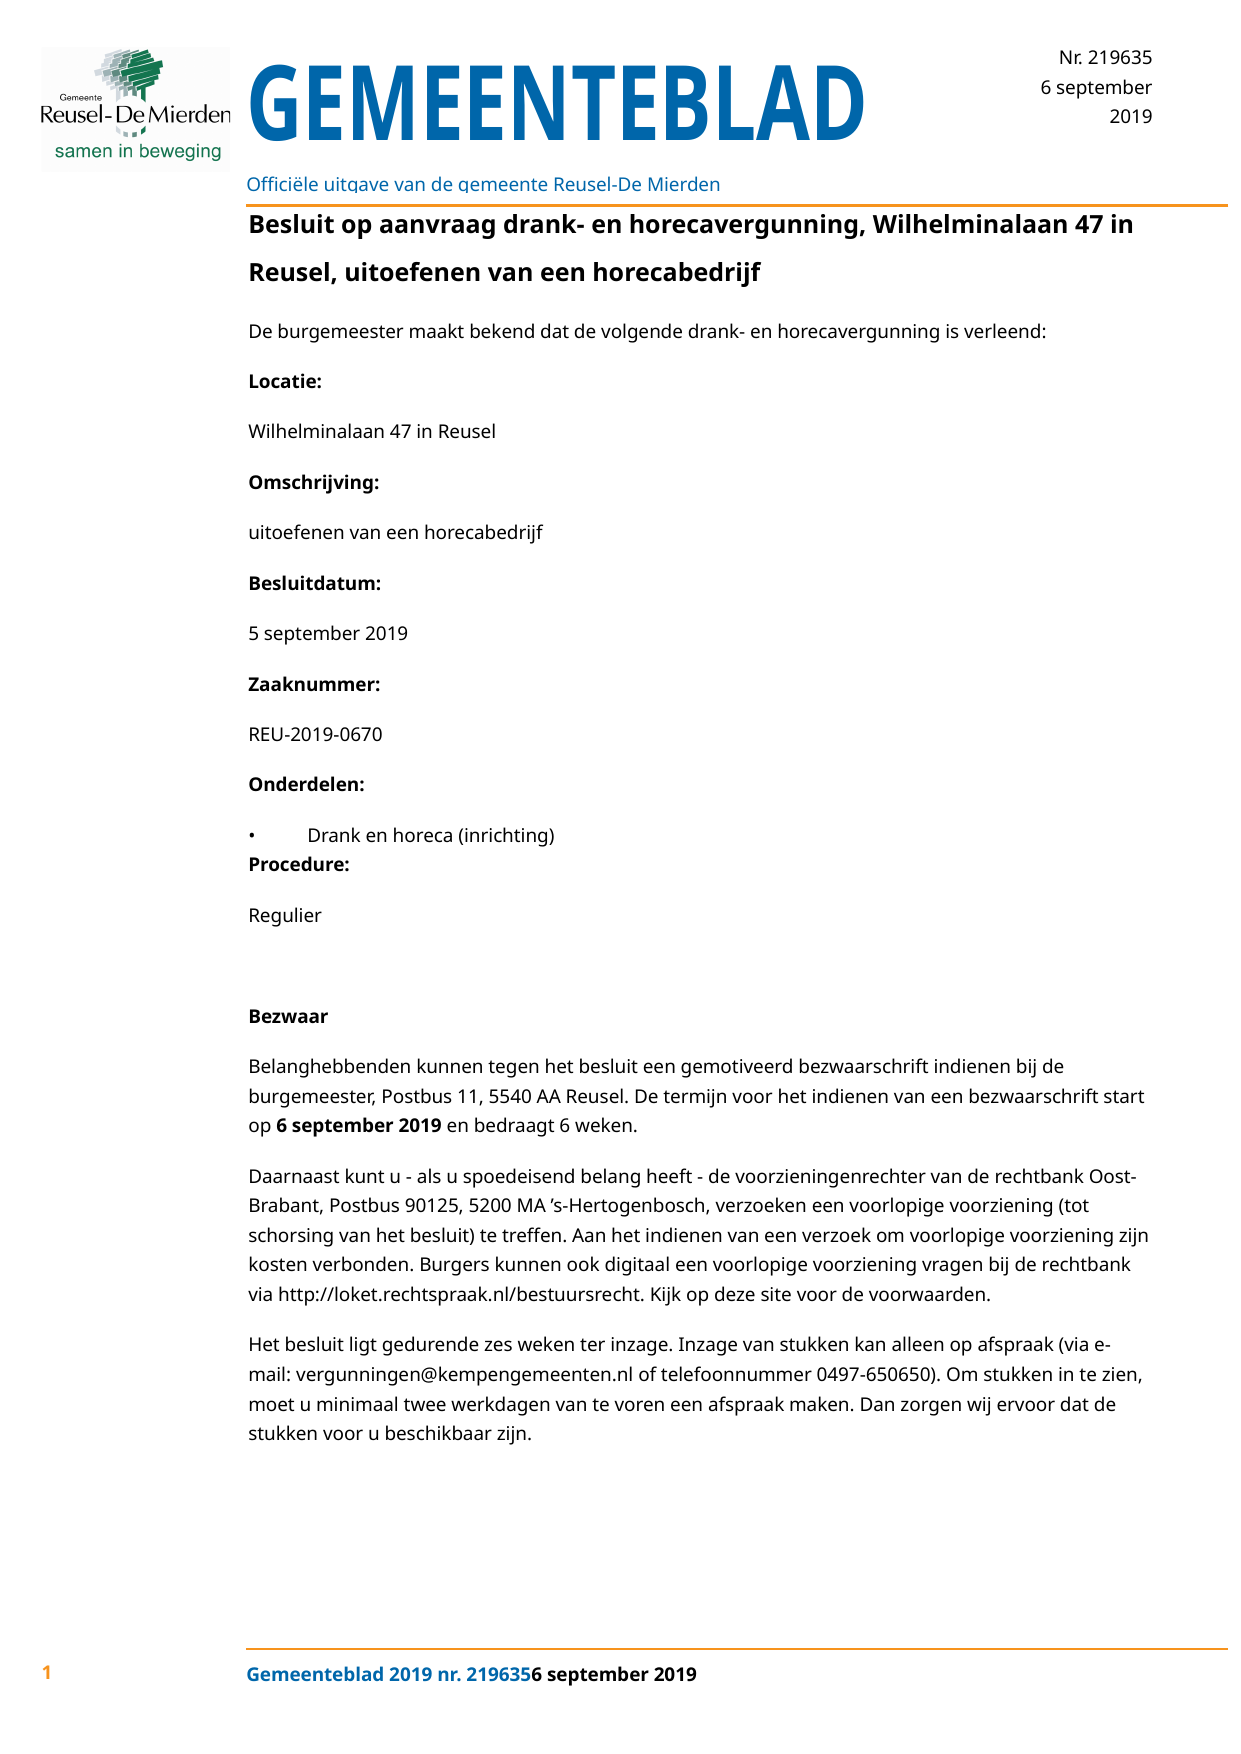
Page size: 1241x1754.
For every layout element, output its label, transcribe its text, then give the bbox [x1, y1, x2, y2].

text Besluit op aanvraag drank- en horecavergunning, Wilhelminalaan 47 in Reusel, uitoefenen van een horecabedrijf [248, 207, 1152, 288]
text uitoefenen van een horecabedrijf [248, 519, 1152, 545]
list Drank en horeca (inrichting) [248, 822, 1152, 848]
text 5 september 2019 [248, 620, 1152, 646]
text Belanghebbenden kunnen tegen het besluit een gemotiveerd bezwaarschrift indienen bij de burgemeester, Postbus 11, 5540 AA Reusel. De termijn voor het indienen van een bezwaarschrift start op 6 september 2019 en bedraagt 6 weken. [248, 1053, 1152, 1138]
text Bezwaar [248, 1003, 1152, 1029]
text Locatie: [248, 368, 1152, 394]
text Wilhelminalaan 47 in Reusel [248, 419, 1152, 444]
text Zaaknummer: [248, 671, 1152, 697]
text Het besluit ligt gedurende zes weken ter inzage. Inzage van stukken kan alleen op afspraak (via e-mail: vergunningen@kempengemeenten.nl of telefoonnummer 0497-650650). Om stukken in te zien, moet u minimaal twee werkdagen van te voren een afspraak maken. Dan zorgen wij ervoor dat de stukken voor u beschikbaar zijn. [248, 1332, 1152, 1446]
text Omschrijving: [248, 469, 1152, 495]
text Procedure: [248, 852, 1152, 877]
text REU-2019-0670 [248, 721, 1152, 747]
text Regulier [248, 902, 1152, 928]
text Besluitdatum: [248, 570, 1152, 596]
text Onderdelen: [248, 772, 1152, 797]
text De burgemeester maakt bekend dat de volgende drank- en horecavergunning is verleend: [248, 318, 1152, 344]
text Daarnaast kunt u - als u spoedeisend belang heeft - de voorzieningenrechter van de rechtbank Oost-Brabant, Postbus 90125, 5200 MA ’s-Hertogenbosch, verzoeken een voorlopige voorziening (tot schorsing van het besluit) te treffen. Aan het indienen van een verzoek om voorlopige voorziening zijn kosten verbonden. Burgers kunnen ook digitaal een voorlopige voorziening vragen bij de rechtbank via http://loket.rechtspraak.nl/bestuursrecht. Kijk op deze site voor de voorwaarden. [248, 1163, 1152, 1307]
picture [41, 47, 231, 172]
